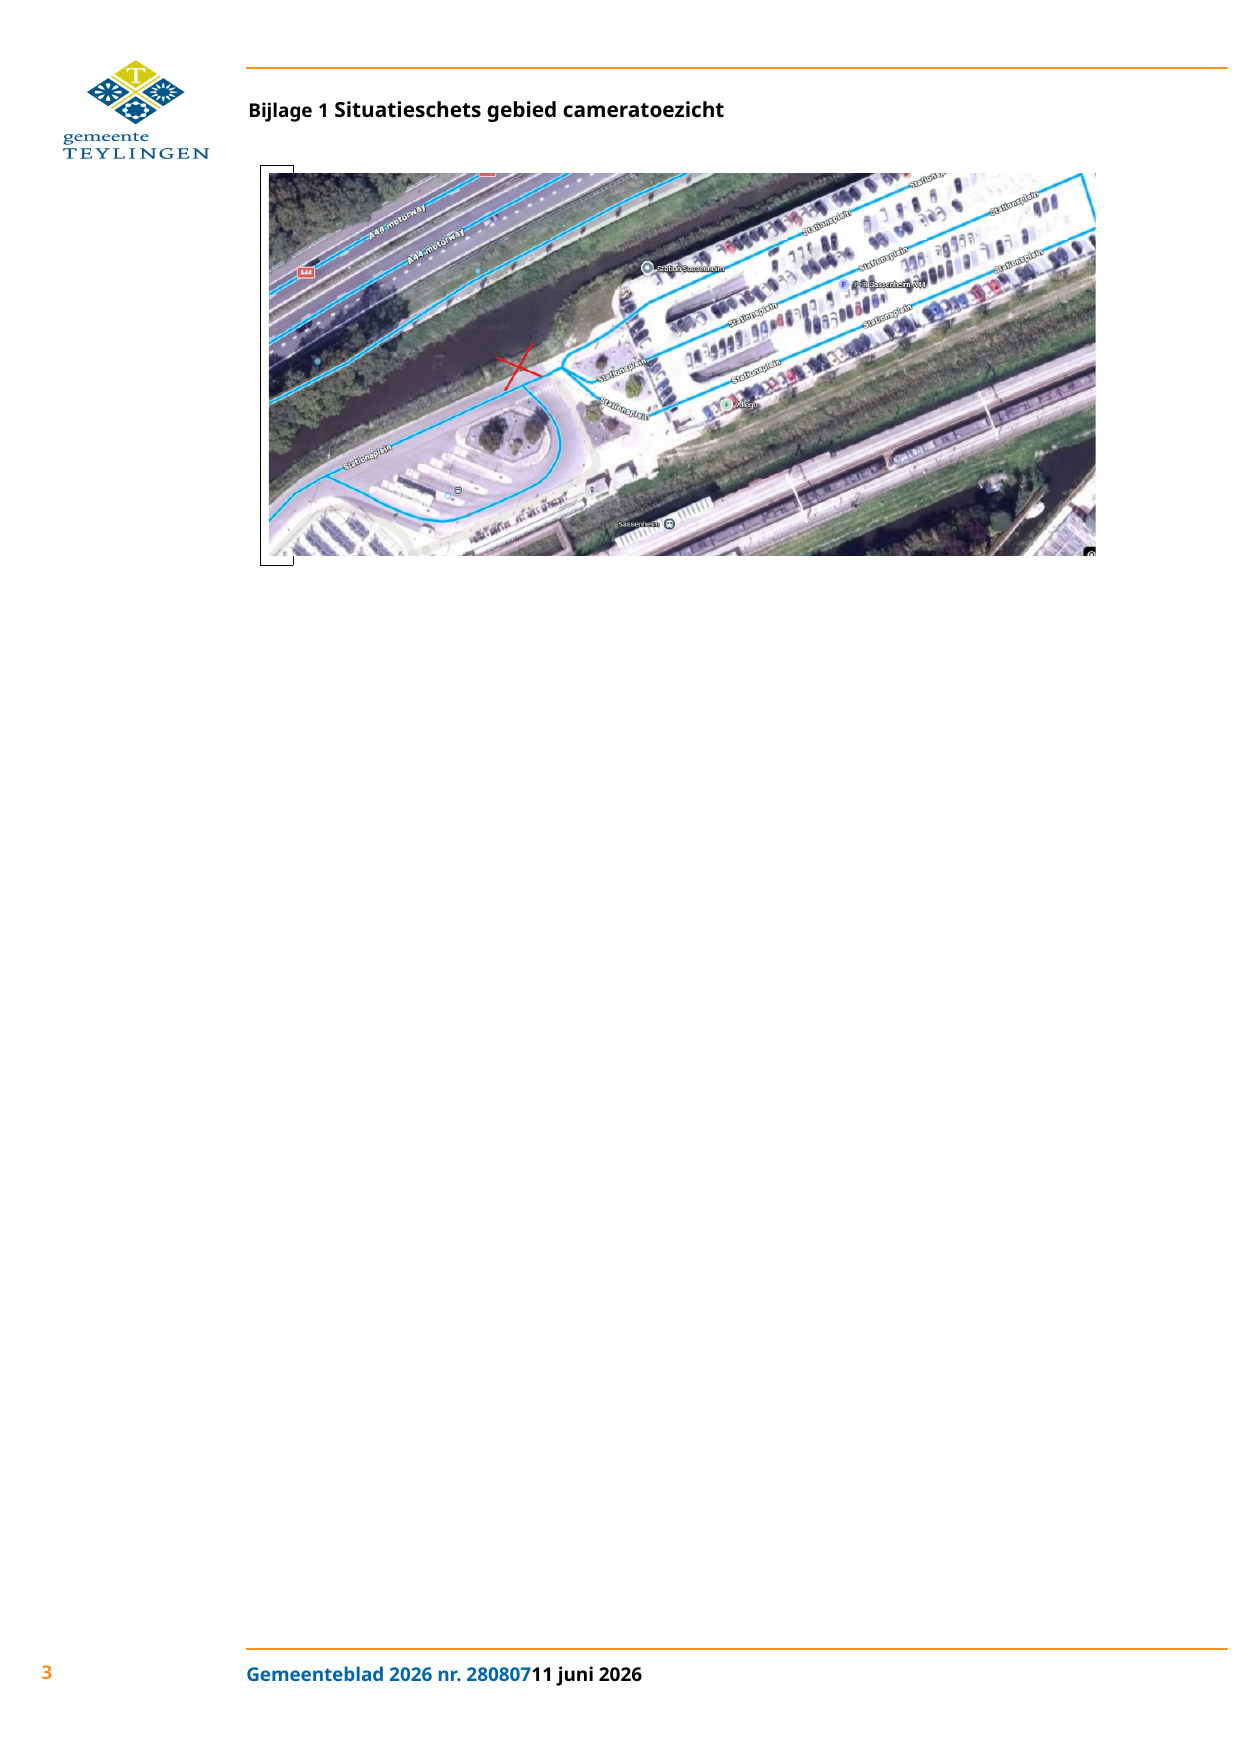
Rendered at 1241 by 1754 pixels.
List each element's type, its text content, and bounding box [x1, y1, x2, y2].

picture [41, 47, 231, 172]
text Bijlage 1 Situatieschets gebied cameratoezicht [248, 95, 1152, 123]
picture [268, 173, 1096, 556]
picture [1083, 173, 1096, 212]
picture [268, 173, 681, 401]
